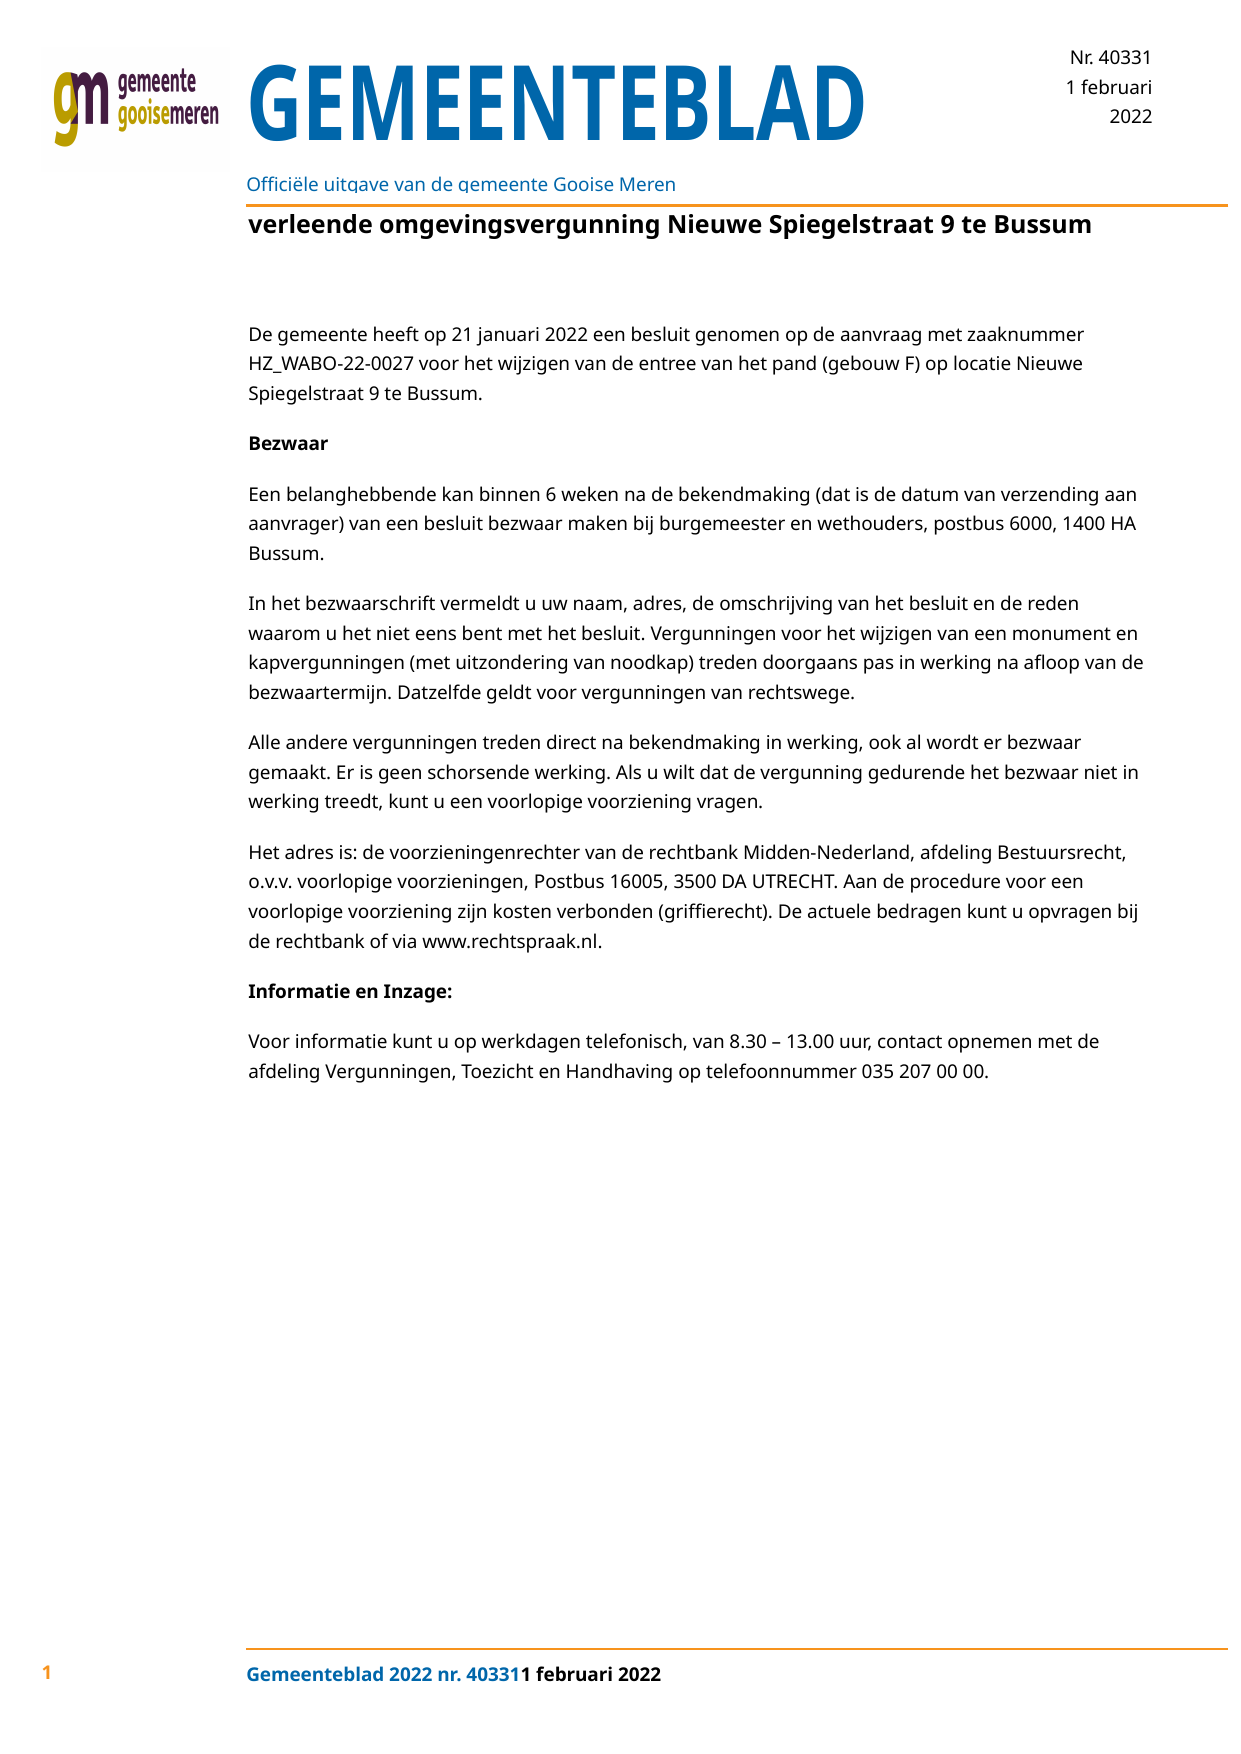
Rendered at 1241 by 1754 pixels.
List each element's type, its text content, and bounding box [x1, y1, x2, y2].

text Bezwaar [248, 430, 1152, 456]
text Informatie en Inzage: [248, 978, 1152, 1004]
text Het adres is: de voorzieningenrechter van de rechtbank Midden-Nederland, afdeling Bestuursrecht, o.v.v. voorlopige voorzieningen, Postbus 16005, 3500 DA UTRECHT. Aan de procedure voor een voorlopige voorziening zijn kosten verbonden (griffierecht). De actuele bedragen kunt u opvragen bij de rechtbank of via www.rechtspraak.nl. [248, 839, 1152, 953]
text Alle andere vergunningen treden direct na bekendmaking in werking, ook al wordt er bezwaar gemaakt. Er is geen schorsende werking. Als u wilt dat de vergunning gedurende het bezwaar niet in werking treedt, kunt u een voorlopige voorziening vragen. [248, 729, 1152, 814]
picture [41, 47, 231, 172]
text Een belanghebbende kan binnen 6 weken na de bekendmaking (dat is de datum van verzending aan aanvrager) van een besluit bezwaar maken bij burgemeester en wethouders, postbus 6000, 1400 HA Bussum. [248, 481, 1152, 566]
text Voor informatie kunt u op werkdagen telefonisch, van 8.30 – 13.00 uur, contact opnemen met de afdeling Vergunningen, Toezicht en Handhaving op telefoonnummer 035 207 00 00. [248, 1029, 1152, 1084]
text De gemeente heeft op 21 januari 2022 een besluit genomen op de aanvraag met zaaknummer HZ_WABO-22-0027 voor het wijzigen van de entree van het pand (gebouw F) op locatie Nieuwe Spiegelstraat 9 te Bussum. [248, 321, 1152, 406]
text verleende omgevingsvergunning Nieuwe Spiegelstraat 9 te Bussum [248, 207, 1152, 241]
text In het bezwaarschrift vermeldt u uw naam, adres, de omschrijving van het besluit en de reden waarom u het niet eens bent met het besluit. Vergunningen voor het wijzigen van een monument en kapvergunningen (met uitzondering van noodkap) treden doorgaans pas in werking na afloop van de bezwaartermijn. Datzelfde geldt voor vergunningen van rechtswege. [248, 590, 1152, 705]
